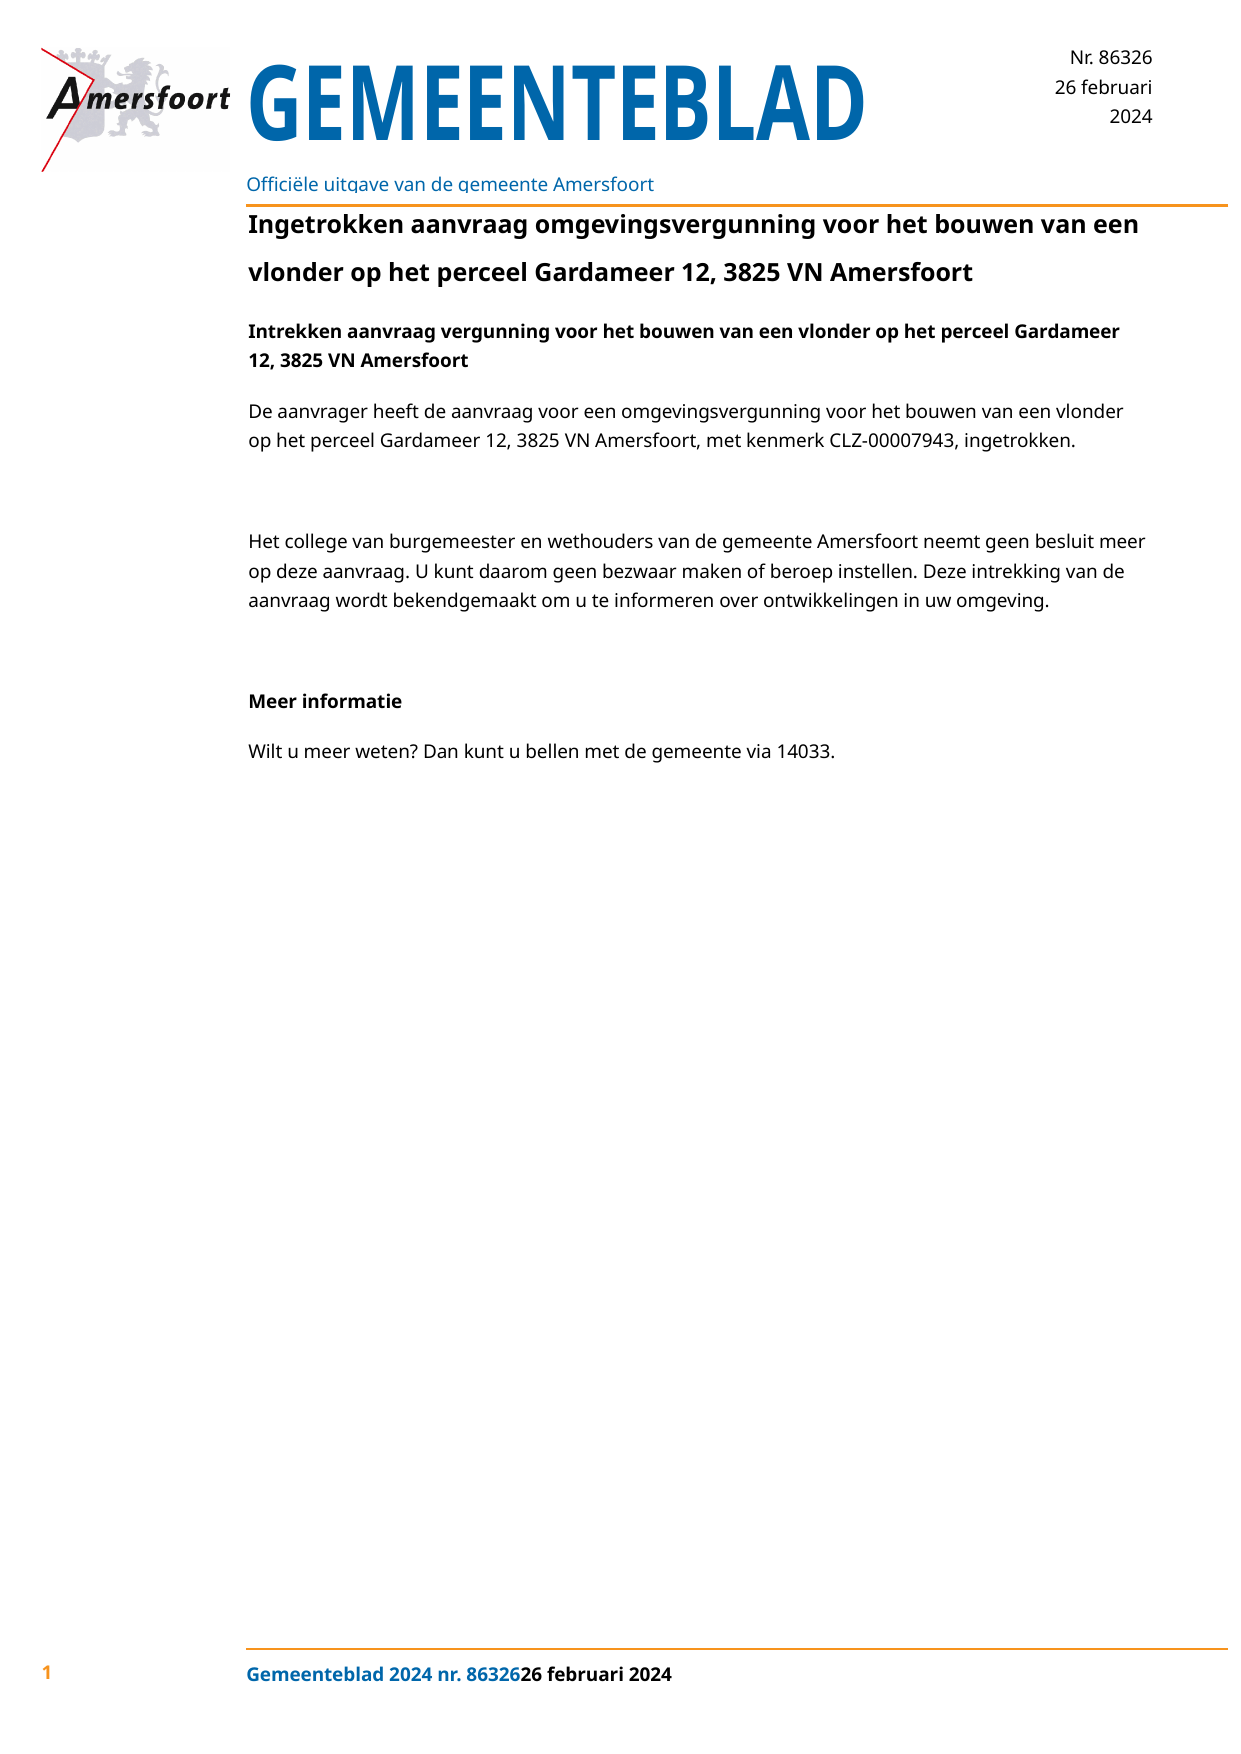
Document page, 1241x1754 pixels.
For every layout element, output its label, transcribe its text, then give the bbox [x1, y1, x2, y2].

text De aanvrager heeft de aanvraag voor een omgevingsvergunning voor het bouwen van een vlonder op het perceel Gardameer 12, 3825 VN Amersfoort, met kenmerk CLZ-00007943, ingetrokken. [248, 398, 1152, 453]
text Meer informatie [248, 688, 1152, 714]
picture [41, 47, 231, 172]
text Intrekken aanvraag vergunning voor het bouwen van een vlonder op het perceel Gardameer 12, 3825 VN Amersfoort [248, 318, 1152, 373]
text Het college van burgemeester en wethouders van de gemeente Amersfoort neemt geen besluit meer op deze aanvraag. U kunt daarom geen bezwaar maken of beroep instellen. Deze intrekking van de aanvraag wordt bekendgemaakt om u te informeren over ontwikkelingen in uw omgeving. [248, 528, 1152, 613]
text Wilt u meer weten? Dan kunt u bellen met de gemeente via 14033. [248, 739, 1152, 764]
text Ingetrokken aanvraag omgevingsvergunning voor het bouwen van een vlonder op het perceel Gardameer 12, 3825 VN Amersfoort [248, 207, 1152, 288]
